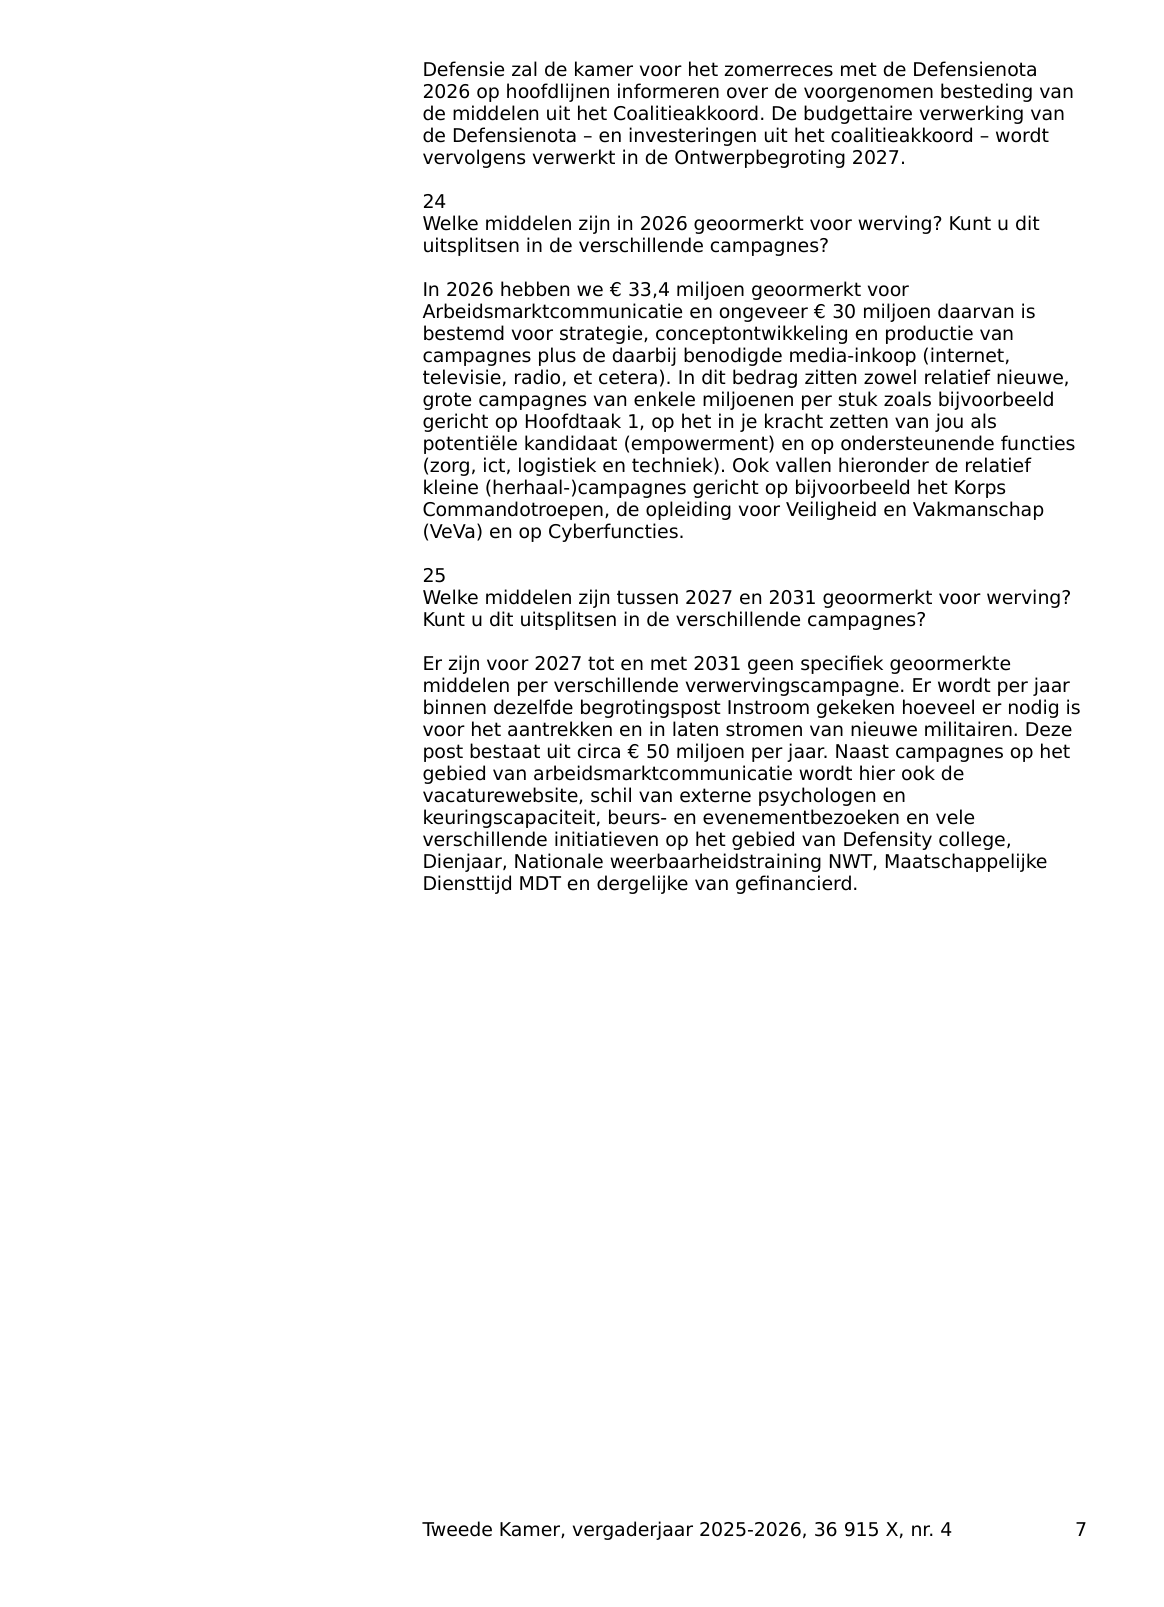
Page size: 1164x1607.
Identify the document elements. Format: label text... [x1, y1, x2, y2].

text 24 [422, 191, 1087, 213]
text Defensie zal de kamer voor het zomerreces met de Defensienota 2026 op hoofdlijnen informeren over de voorgenomen besteding van de middelen uit het Coalitieakkoord. De budgettaire verwerking van de Defensienota – en investeringen uit het coalitieakkoord – wordt vervolgens verwerkt in de Ontwerpbegroting 2027. [422, 59, 1087, 169]
text 25 [422, 565, 1087, 587]
text Welke middelen zijn in 2026 geoormerkt voor werving? Kunt u dit uitsplitsen in de verschillende campagnes? [422, 213, 1087, 257]
text In 2026 hebben we € 33,4 miljoen geoormerkt voor Arbeidsmarktcommunicatie en ongeveer € 30 miljoen daarvan is bestemd voor strategie, conceptontwikkeling en productie van campagnes plus de daarbij benodigde media-inkoop (internet, televisie, radio, et cetera). In dit bedrag zitten zowel relatief nieuwe, grote campagnes van enkele miljoenen per stuk zoals bijvoorbeeld gericht op Hoofdtaak 1, op het in je kracht zetten van jou als potentiële kandidaat (empowerment) en op ondersteunende functies (zorg, ict, logistiek en techniek). Ook vallen hieronder de relatief kleine (herhaal-)campagnes gericht op bijvoorbeeld het Korps Commandotroepen, de opleiding voor Veiligheid en Vakmanschap (VeVa) en op Cyberfuncties. [422, 279, 1087, 543]
text Welke middelen zijn tussen 2027 en 2031 geoormerkt voor werving? Kunt u dit uitsplitsen in de verschillende campagnes? [422, 587, 1087, 631]
text Er zijn voor 2027 tot en met 2031 geen specifiek geoormerkte middelen per verschillende verwervingscampagne. Er wordt per jaar binnen dezelfde begrotingspost Instroom gekeken hoeveel er nodig is voor het aantrekken en in laten stromen van nieuwe militairen. Deze post bestaat uit circa € 50 miljoen per jaar. Naast campagnes op het gebied van arbeidsmarktcommunicatie wordt hier ook de vacaturewebsite, schil van externe psychologen en keuringscapaciteit, beurs- en evenementbezoeken en vele verschillende initiatieven op het gebied van Defensity college, Dienjaar, Nationale weerbaarheidstraining NWT, Maatschappelijke Diensttijd MDT en dergelijke van gefinancierd. [422, 653, 1087, 895]
